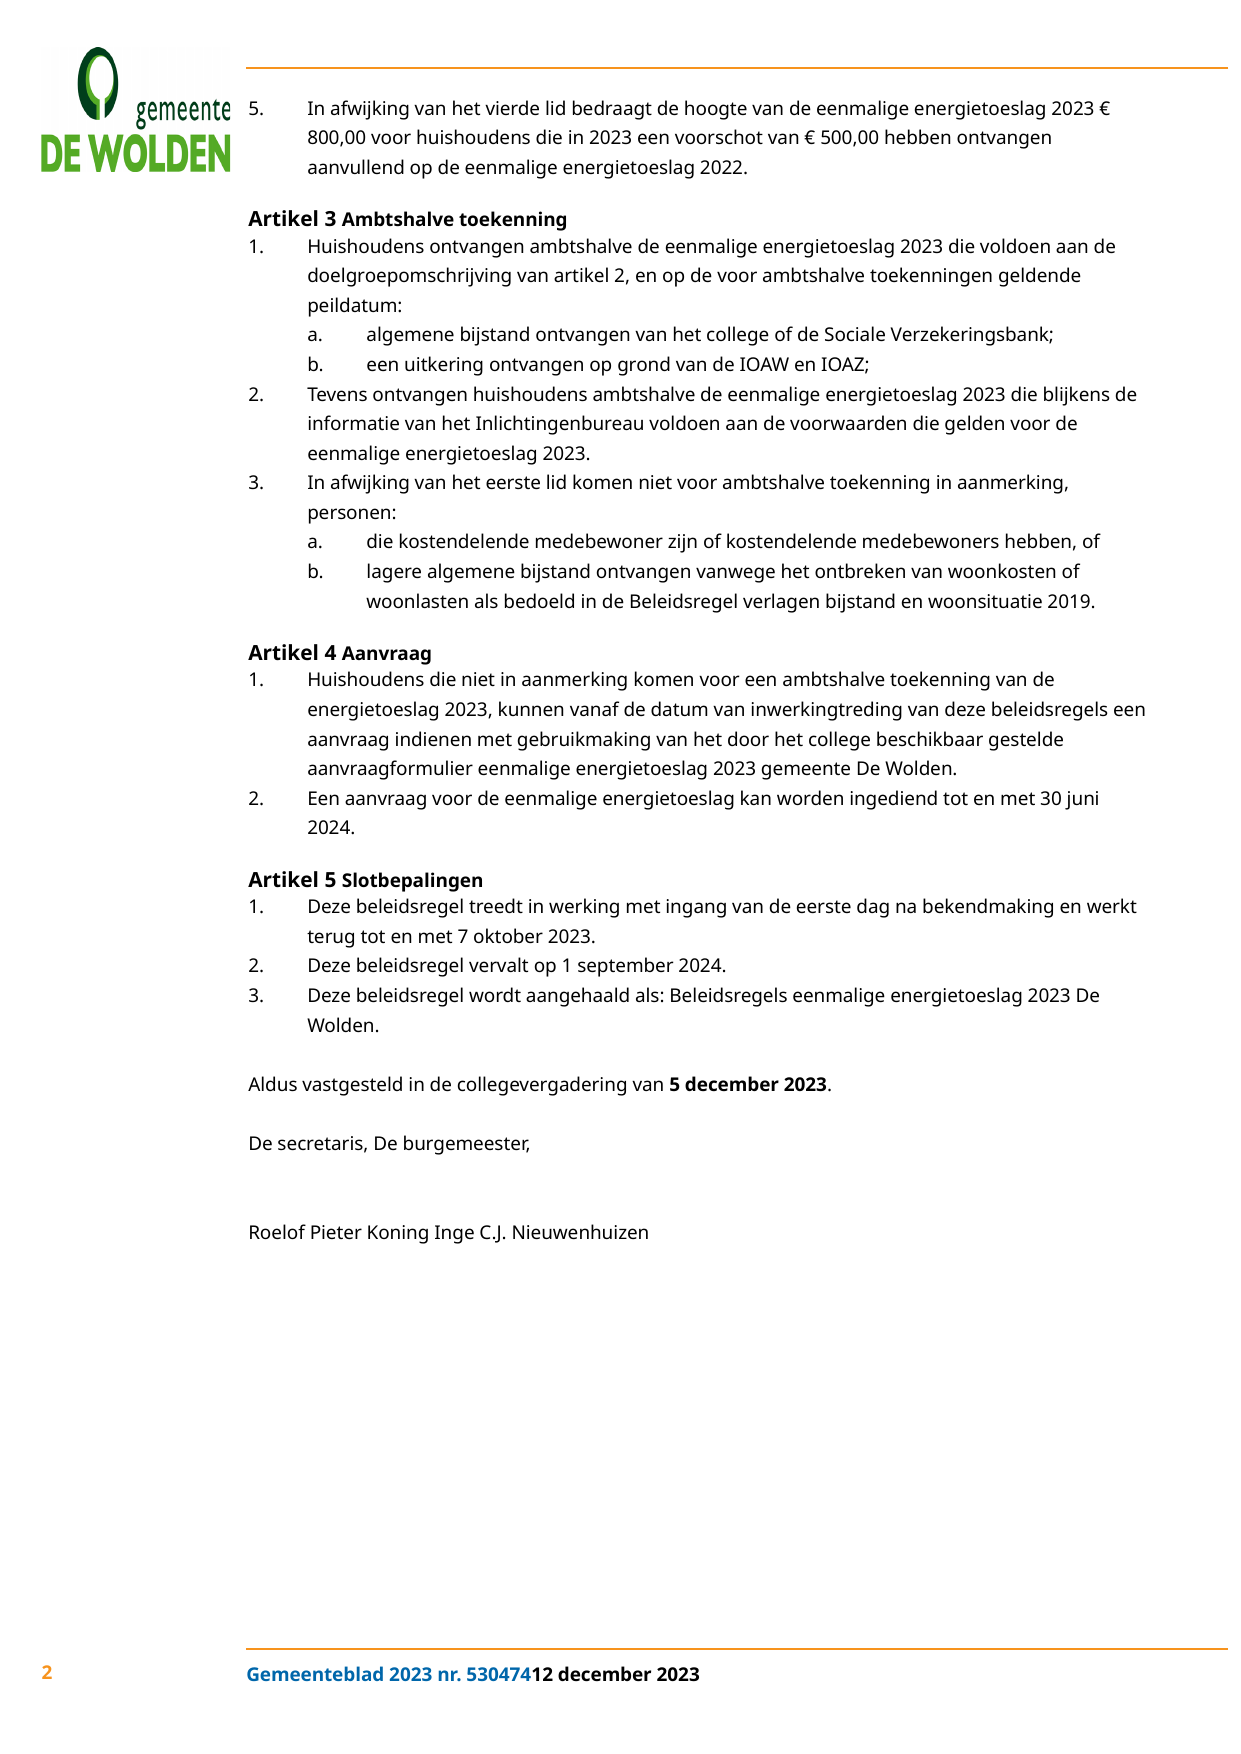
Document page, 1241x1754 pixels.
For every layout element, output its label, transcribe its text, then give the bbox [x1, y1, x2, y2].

text Artikel 5 Slotbepalingen [248, 865, 1152, 893]
text De secretaris, De burgemeester, [248, 1130, 1152, 1156]
list In afwijking van het eerste lid komen niet voor ambtshalve toekenning in aanmerking, personen: [248, 469, 1152, 525]
list die kostendelende medebewoner zijn of kostendelende medebewoners hebben, of [307, 529, 1152, 554]
picture [41, 47, 231, 172]
list Tevens ontvangen huishoudens ambtshalve de eenmalige energietoeslag 2023 die blijkens de informatie van het Inlichtingenbureau voldoen aan de voorwaarden die gelden voor de eenmalige energietoeslag 2023. [248, 381, 1152, 466]
list algemene bijstand ontvangen van het college of de Sociale Verzekeringsbank; [307, 322, 1152, 347]
list Deze beleidsregel vervalt op 1 september 2024. [248, 953, 1152, 978]
list een uitkering ontvangen op grond van de IOAW en IOAZ; [307, 351, 1152, 377]
text Artikel 3 Ambtshalve toekenning [248, 204, 1152, 233]
list Een aanvraag voor de eenmalige energietoeslag kan worden ingediend tot en met 30 juni 2024. [248, 785, 1152, 840]
list Huishoudens die niet in aanmerking komen voor een ambtshalve toekenning van de energietoeslag 2023, kunnen vanaf de datum van inwerkingtreding van deze beleidsregels een aanvraag indienen met gebruikmaking van het door het college beschikbaar gestelde aanvraagformulier eenmalige energietoeslag 2023 gemeente De Wolden. [248, 667, 1152, 781]
list lagere algemene bijstand ontvangen vanwege het ontbreken van woonkosten of woonlasten als bedoeld in de Beleidsregel verlagen bijstand en woonsituatie 2019. [307, 558, 1152, 613]
text Roelof Pieter Koning Inge C.J. Nieuwenhuizen [248, 1219, 1152, 1244]
list Deze beleidsregel treedt in werking met ingang van de eerste dag na bekendmaking en werkt terug tot en met 7 oktober 2023. [248, 893, 1152, 949]
text Aldus vastgesteld in de collegevergadering van 5 december 2023. [248, 1071, 1152, 1097]
list Huishoudens ontvangen ambtshalve de eenmalige energietoeslag 2023 die voldoen aan de doelgroepomschrijving van artikel 2, en op de voor ambtshalve toekenningen geldende peildatum: [248, 233, 1152, 318]
list In afwijking van het vierde lid bedraagt de hoogte van de eenmalige energietoeslag 2023 € 800,00 voor huishoudens die in 2023 een voorschot van € 500,00 hebben ontvangen aanvullend op de eenmalige energietoeslag 2022. [248, 95, 1152, 180]
text Artikel 4 Aanvraag [248, 638, 1152, 667]
list Deze beleidsregel wordt aangehaald als: Beleidsregels eenmalige energietoeslag 2023 De Wolden. [248, 982, 1152, 1037]
